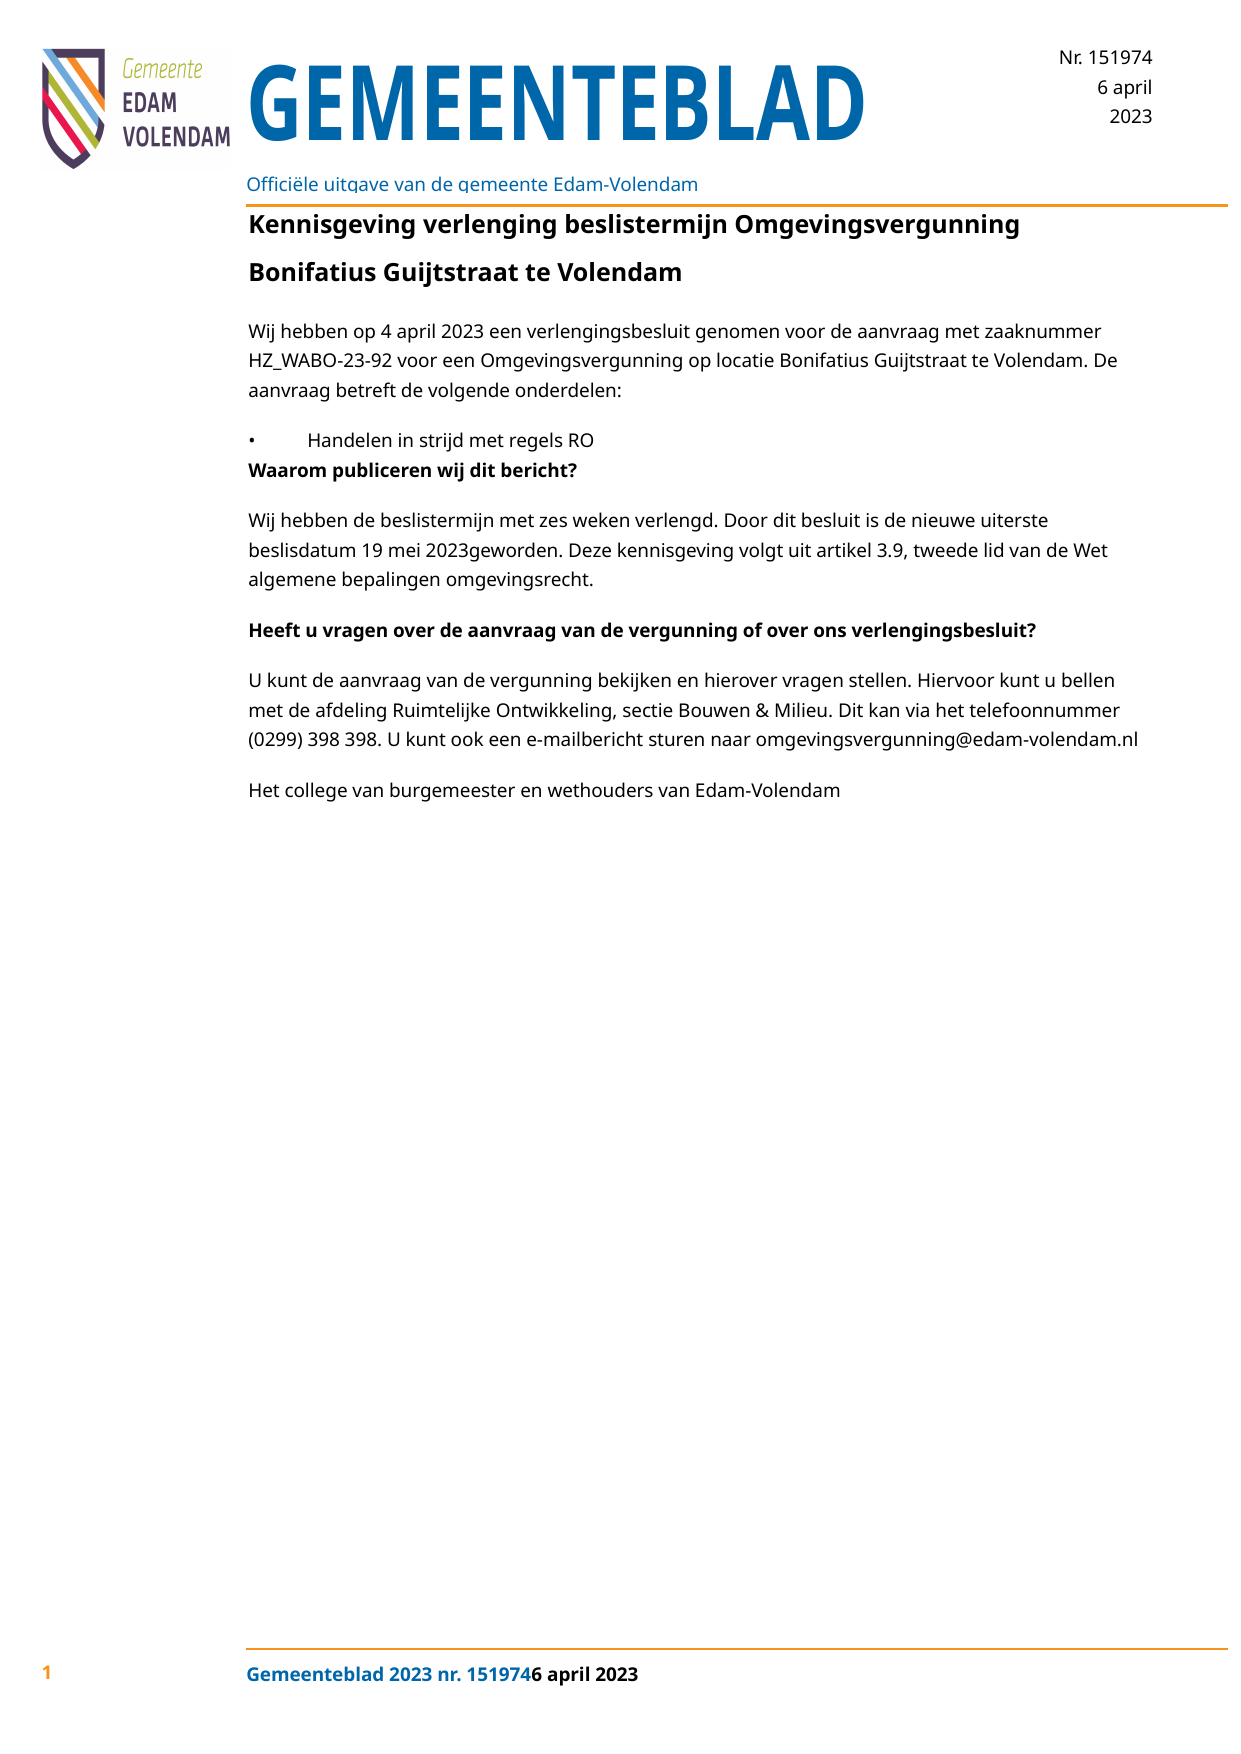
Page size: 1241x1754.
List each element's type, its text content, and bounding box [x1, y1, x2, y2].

list Handelen in strijd met regels RO [248, 427, 1152, 453]
text Heeft u vragen over de aanvraag van de vergunning of over ons verlengingsbesluit? [248, 617, 1152, 643]
text Kennisgeving verlenging beslistermijn Omgevingsvergunning Bonifatius Guijtstraat te Volendam [248, 207, 1152, 288]
text Wij hebben de beslistermijn met zes weken verlengd. Door dit besluit is de nieuwe uiterste beslisdatum 19 mei 2023geworden. Deze kennisgeving volgt uit artikel 3.9, tweede lid van de Wet algemene bepalingen omgevingsrecht. [248, 507, 1152, 592]
text Het college van burgemeester en wethouders van Edam-Volendam [248, 777, 1152, 803]
text Waarom publiceren wij dit bericht? [248, 457, 1152, 483]
text U kunt de aanvraag van de vergunning bekijken en hierover vragen stellen. Hiervoor kunt u bellen met de afdeling Ruimtelijke Ontwikkeling, sectie Bouwen & Milieu. Dit kan via het telefoonnummer (0299) 398 398. U kunt ook een e-mailbericht sturen naar omgevingsvergunning@edam-volendam.nl [248, 667, 1152, 752]
text Wij hebben op 4 april 2023 een verlengingsbesluit genomen voor de aanvraag met zaaknummer HZ_WABO-23-92 voor een Omgevingsvergunning op locatie Bonifatius Guijtstraat te Volendam. De aanvraag betreft de volgende onderdelen: [248, 318, 1152, 403]
picture [41, 47, 231, 172]
